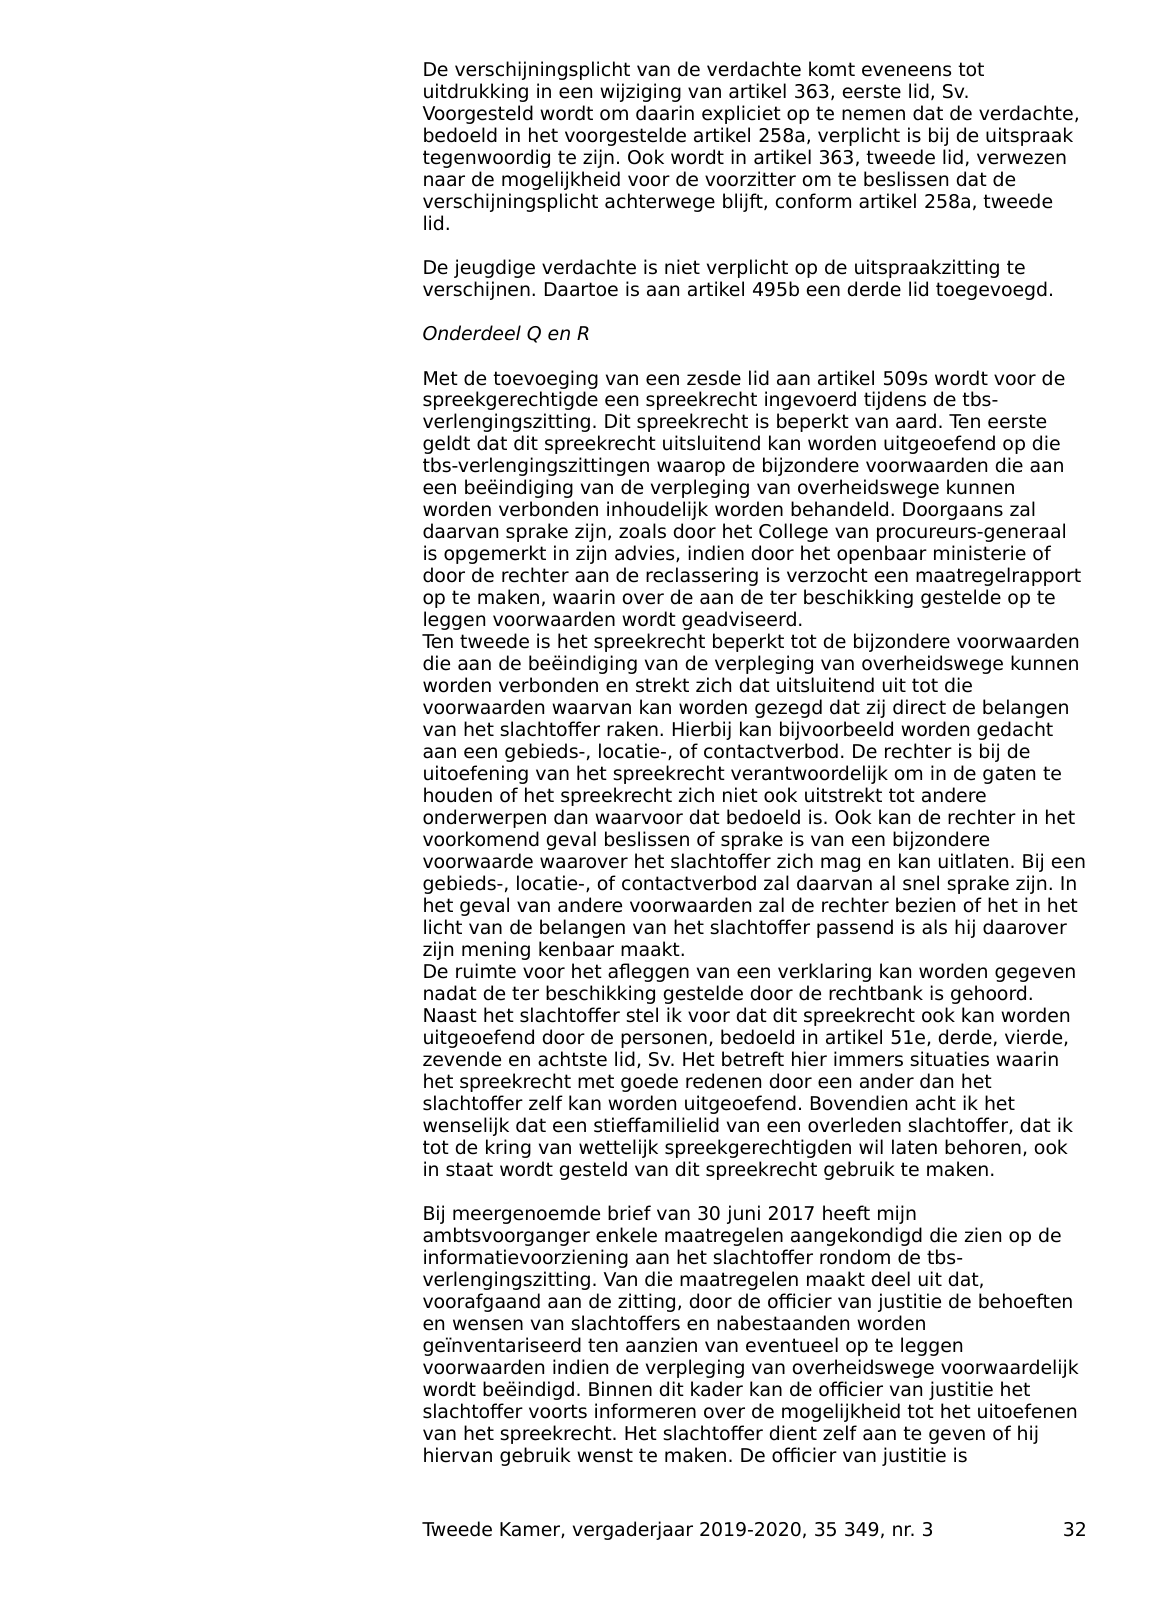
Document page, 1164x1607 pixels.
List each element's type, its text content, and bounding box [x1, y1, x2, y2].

text De ruimte voor het afleggen van een verklaring kan worden gegeven nadat de ter beschikking gestelde door de rechtbank is gehoord. Naast het slachtoffer stel ik voor dat dit spreekrecht ook kan worden uitgeoefend door de personen, bedoeld in artikel 51e, derde, vierde, zevende en achtste lid, Sv. Het betreft hier immers situaties waarin het spreekrecht met goede redenen door een ander dan het slachtoffer zelf kan worden uitgeoefend. Bovendien acht ik het wenselijk dat een stieffamilielid van een overleden slachtoffer, dat ik tot de kring van wettelijk spreekgerechtigden wil laten behoren, ook in staat wordt gesteld van dit spreekrecht gebruik te maken. [422, 961, 1087, 1181]
text Bij meergenoemde brief van 30 juni 2017 heeft mijn ambtsvoorganger enkele maatregelen aangekondigd die zien op de informatievoorziening aan het slachtoffer rondom de tbs-verlengingszitting. Van die maatregelen maakt deel uit dat, voorafgaand aan de zitting, door de officier van justitie de behoeften en wensen van slachtoffers en nabestaanden worden geïnventariseerd ten aanzien van eventueel op te leggen voorwaarden indien de verpleging van overheidswege voorwaardelijk wordt beëindigd. Binnen dit kader kan de officier van justitie het slachtoffer voorts informeren over de mogelijkheid tot het uitoefenen van het spreekrecht. Het slachtoffer dient zelf aan te geven of hij hiervan gebruik wenst te maken. De officier van justitie is [422, 1203, 1087, 1467]
text De verschijningsplicht van de verdachte komt eveneens tot uitdrukking in een wijziging van artikel 363, eerste lid, Sv. Voorgesteld wordt om daarin expliciet op te nemen dat de verdachte, bedoeld in het voorgestelde artikel 258a, verplicht is bij de uitspraak tegenwoordig te zijn. Ook wordt in artikel 363, tweede lid, verwezen naar de mogelijkheid voor de voorzitter om te beslissen dat de verschijningsplicht achterwege blijft, conform artikel 258a, tweede lid. [422, 59, 1087, 235]
subtitle Onderdeel Q en R [422, 323, 1087, 345]
text Ten tweede is het spreekrecht beperkt tot de bijzondere voorwaarden die aan de beëindiging van de verpleging van overheidswege kunnen worden verbonden en strekt zich dat uitsluitend uit tot die voorwaarden waarvan kan worden gezegd dat zij direct de belangen van het slachtoffer raken. Hierbij kan bijvoorbeeld worden gedacht aan een gebieds-, locatie-, of contactverbod. De rechter is bij de uitoefening van het spreekrecht verantwoordelijk om in de gaten te houden of het spreekrecht zich niet ook uitstrekt tot andere onderwerpen dan waarvoor dat bedoeld is. Ook kan de rechter in het voorkomend geval beslissen of sprake is van een bijzondere voorwaarde waarover het slachtoffer zich mag en kan uitlaten. Bij een gebieds-, locatie-, of contactverbod zal daarvan al snel sprake zijn. In het geval van andere voorwaarden zal de rechter bezien of het in het licht van de belangen van het slachtoffer passend is als hij daarover zijn mening kenbaar maakt. [422, 631, 1087, 961]
text Met de toevoeging van een zesde lid aan artikel 509s wordt voor de spreekgerechtigde een spreekrecht ingevoerd tijdens de tbs-verlengingszitting. Dit spreekrecht is beperkt van aard. Ten eerste geldt dat dit spreekrecht uitsluitend kan worden uitgeoefend op die tbs-verlengingszittingen waarop de bijzondere voorwaarden die aan een beëindiging van de verpleging van overheidswege kunnen worden verbonden inhoudelijk worden behandeld. Doorgaans zal daarvan sprake zijn, zoals door het College van procureurs-generaal is opgemerkt in zijn advies, indien door het openbaar ministerie of door de rechter aan de reclassering is verzocht een maatregelrapport op te maken, waarin over de aan de ter beschikking gestelde op te leggen voorwaarden wordt geadviseerd. [422, 367, 1087, 631]
text De jeugdige verdachte is niet verplicht op de uitspraakzitting te verschijnen. Daartoe is aan artikel 495b een derde lid toegevoegd. [422, 257, 1087, 301]
